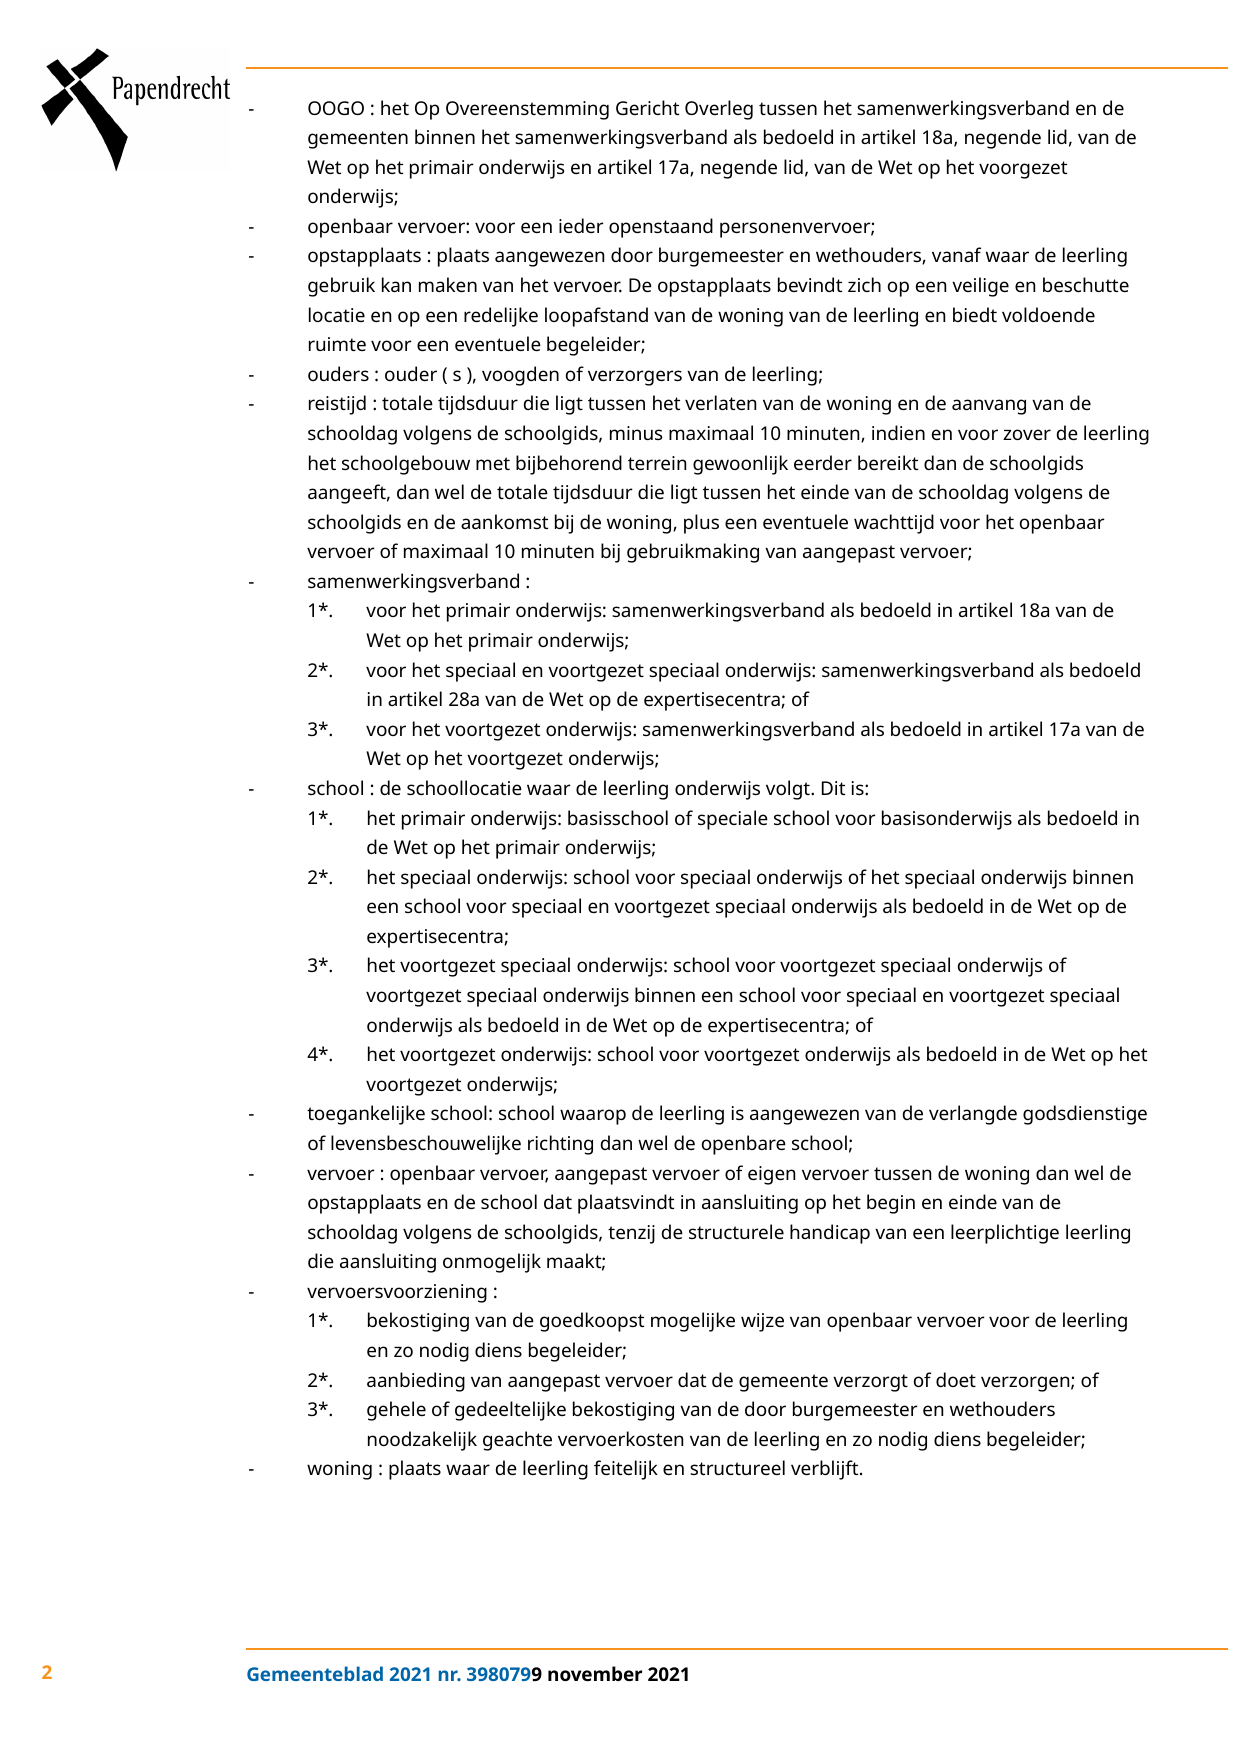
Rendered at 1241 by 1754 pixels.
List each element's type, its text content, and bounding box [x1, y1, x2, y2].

list bekostiging van de goedkoopst mogelijke wijze van openbaar vervoer voor de leerling en zo nodig diens begeleider; [307, 1308, 1152, 1363]
list samenwerkingsverband : [248, 568, 1152, 594]
list het speciaal onderwijs: school voor speciaal onderwijs of het speciaal onderwijs binnen een school voor speciaal en voortgezet speciaal onderwijs als bedoeld in de Wet op de expertisecentra; [307, 864, 1152, 949]
list vervoer : openbaar vervoer, aangepast vervoer of eigen vervoer tussen de woning dan wel de opstapplaats en de school dat plaatsvindt in aansluiting op het begin en einde van de schooldag volgens de schoolgids, tenzij de structurele handicap van een leerplichtige leerling die aansluiting onmogelijk maakt; [248, 1160, 1152, 1274]
list opstapplaats : plaats aangewezen door burgemeester en wethouders, vanaf waar de leerling gebruik kan maken van het vervoer. De opstapplaats bevindt zich op een veilige en beschutte locatie en op een redelijke loopafstand van de woning van de leerling en biedt voldoende ruimte voor een eventuele begeleider; [248, 243, 1152, 357]
list ouders : ouder ( s ), voogden of verzorgers van de leerling; [248, 361, 1152, 387]
list het voortgezet onderwijs: school voor voortgezet onderwijs als bedoeld in de Wet op het voortgezet onderwijs; [307, 1041, 1152, 1097]
list het voortgezet speciaal onderwijs: school voor voortgezet speciaal onderwijs of voortgezet speciaal onderwijs binnen een school voor speciaal en voortgezet speciaal onderwijs als bedoeld in de Wet op de expertisecentra; of [307, 953, 1152, 1038]
list reistijd : totale tijdsduur die ligt tussen het verlaten van de woning en de aanvang van de schooldag volgens de schoolgids, minus maximaal 10 minuten, indien en voor zover de leerling het schoolgebouw met bijbehorend terrein gewoonlijk eerder bereikt dan de schoolgids aangeeft, dan wel de totale tijdsduur die ligt tussen het einde van de schooldag volgens de schoolgids en de aankomst bij de woning, plus een eventuele wachttijd voor het openbaar vervoer of maximaal 10 minuten bij gebruikmaking van aangepast vervoer; [248, 391, 1152, 564]
list gehele of gedeeltelijke bekostiging van de door burgemeester en wethouders noodzakelijk geachte vervoerkosten van de leerling en zo nodig diens begeleider; [307, 1396, 1152, 1452]
picture [41, 47, 231, 172]
list openbaar vervoer: voor een ieder openstaand personenvervoer; [248, 213, 1152, 239]
list het primair onderwijs: basisschool of speciale school voor basisonderwijs als bedoeld in de Wet op het primair onderwijs; [307, 805, 1152, 860]
list OOGO : het Op Overeenstemming Gericht Overleg tussen het samenwerkingsverband en de gemeenten binnen het samenwerkingsverband als bedoeld in artikel 18a, negende lid, van de Wet op het primair onderwijs en artikel 17a, negende lid, van de Wet op het voorgezet onderwijs; [248, 95, 1152, 209]
list vervoersvoorziening : [248, 1278, 1152, 1304]
list school : de schoollocatie waar de leerling onderwijs volgt. Dit is: [248, 775, 1152, 801]
list voor het voortgezet onderwijs: samenwerkingsverband als bedoeld in artikel 17a van de Wet op het voortgezet onderwijs; [307, 716, 1152, 771]
list voor het primair onderwijs: samenwerkingsverband als bedoeld in artikel 18a van de Wet op het primair onderwijs; [307, 598, 1152, 653]
list aanbieding van aangepast vervoer dat de gemeente verzorgt of doet verzorgen; of [307, 1367, 1152, 1393]
list toegankelijke school: school waarop de leerling is aangewezen van de verlangde godsdienstige of levensbeschouwelijke richting dan wel de openbare school; [248, 1101, 1152, 1156]
list woning : plaats waar de leerling feitelijk en structureel verblijft. [248, 1456, 1152, 1481]
list voor het speciaal en voortgezet speciaal onderwijs: samenwerkingsverband als bedoeld in artikel 28a van de Wet op de expertisecentra; of [307, 657, 1152, 712]
